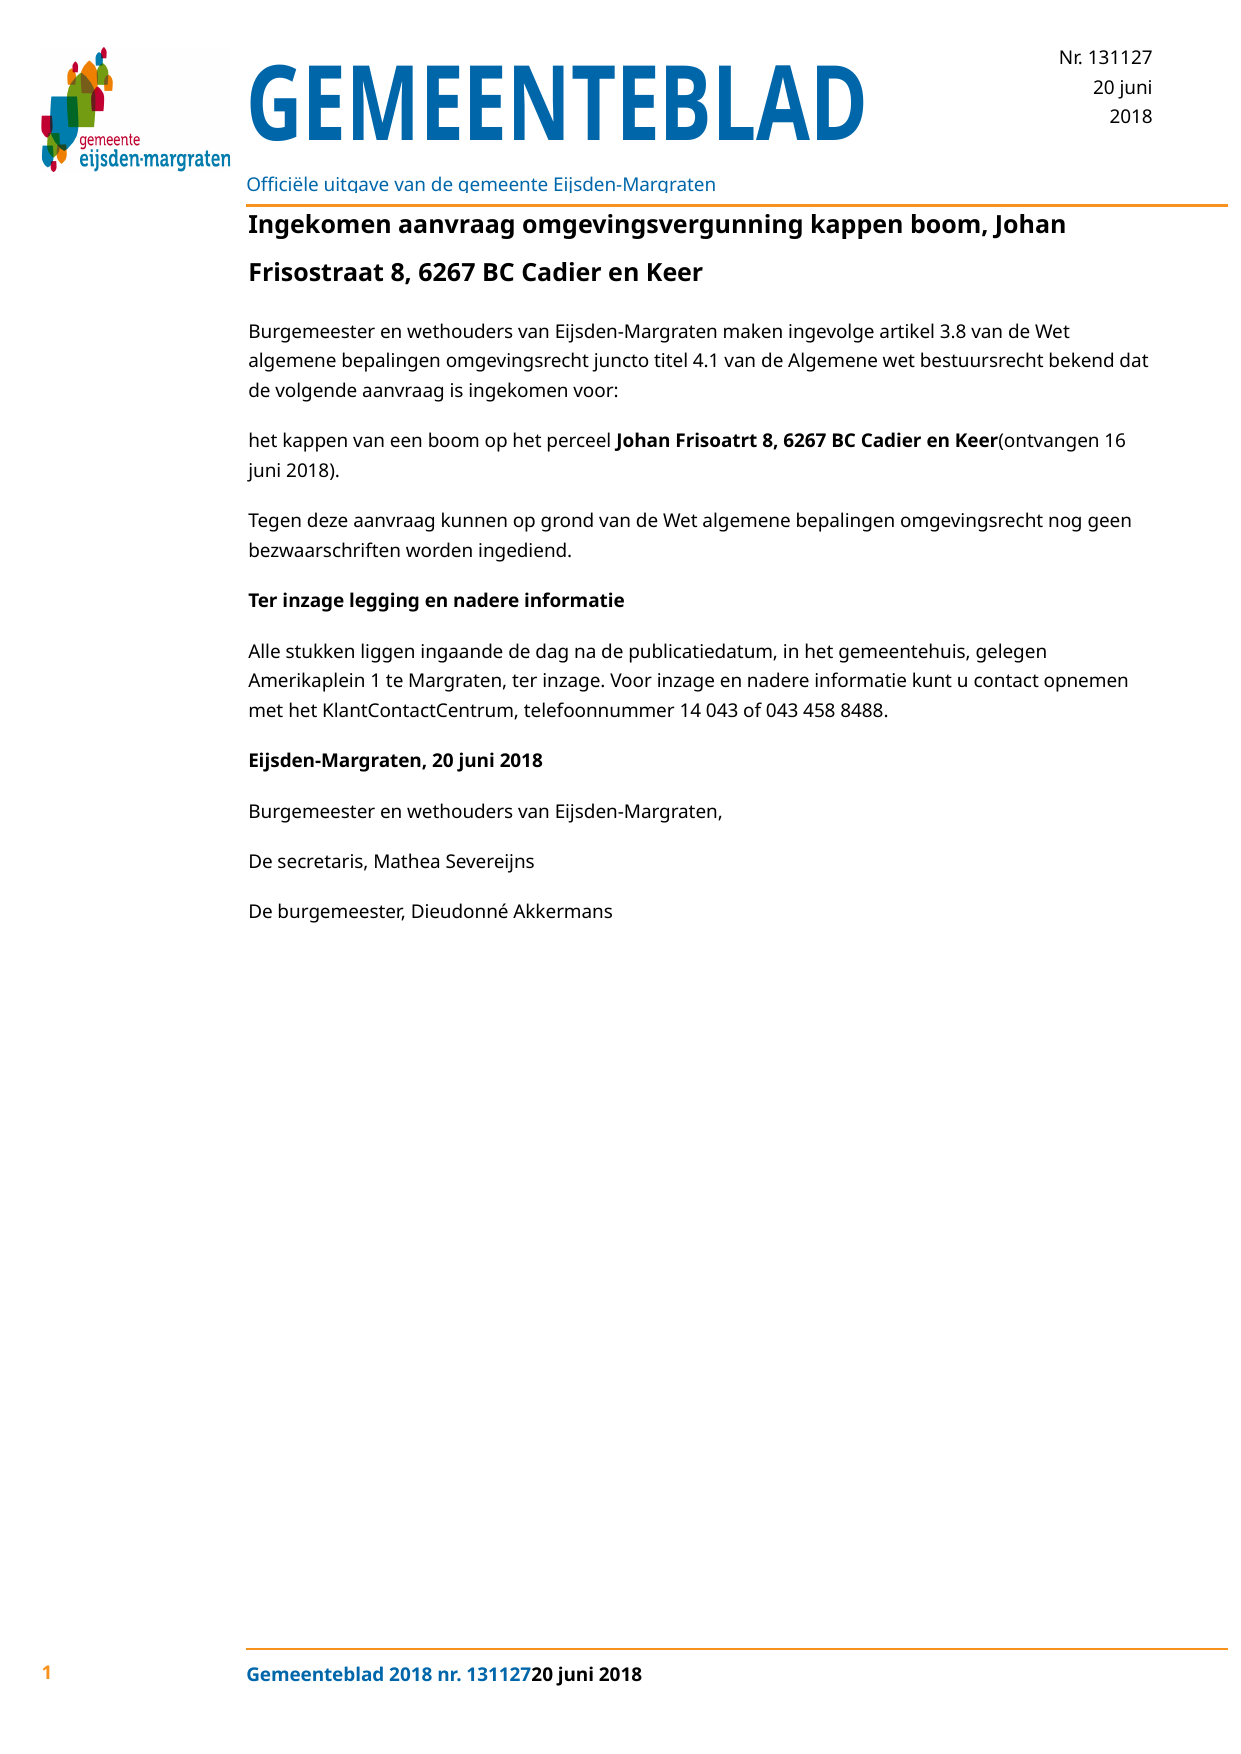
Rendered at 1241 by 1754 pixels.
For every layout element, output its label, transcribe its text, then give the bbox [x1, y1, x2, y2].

picture [41, 47, 231, 172]
text De secretaris, Mathea Severeijns [248, 848, 1152, 874]
text Ter inzage legging en nadere informatie [248, 587, 1152, 613]
text Alle stukken liggen ingaande de dag na de publicatiedatum, in het gemeentehuis, gelegen Amerikaplein 1 te Margraten, ter inzage. Voor inzage en nadere informatie kunt u contact opnemen met het KlantContactCentrum, telefoonnummer 14 043 of 043 458 8488. [248, 638, 1152, 723]
text Tegen deze aanvraag kunnen op grond van de Wet algemene bepalingen omgevingsrecht nog geen bezwaarschriften worden ingediend. [248, 507, 1152, 563]
text het kappen van een boom op het perceel Johan Frisoatrt 8, 6267 BC Cadier en Keer(ontvangen 16 juni 2018). [248, 427, 1152, 483]
text De burgemeester, Dieudonné Akkermans [248, 899, 1152, 924]
text Eijsden-Margraten, 20 juni 2018 [248, 747, 1152, 773]
text Burgemeester en wethouders van Eijsden-Margraten maken ingevolge artikel 3.8 van de Wet algemene bepalingen omgevingsrecht juncto titel 4.1 van de Algemene wet bestuursrecht bekend dat de volgende aanvraag is ingekomen voor: [248, 318, 1152, 403]
text Burgemeester en wethouders van Eijsden-Margraten, [248, 798, 1152, 824]
text Ingekomen aanvraag omgevingsvergunning kappen boom, Johan Frisostraat 8, 6267 BC Cadier en Keer [248, 207, 1152, 288]
